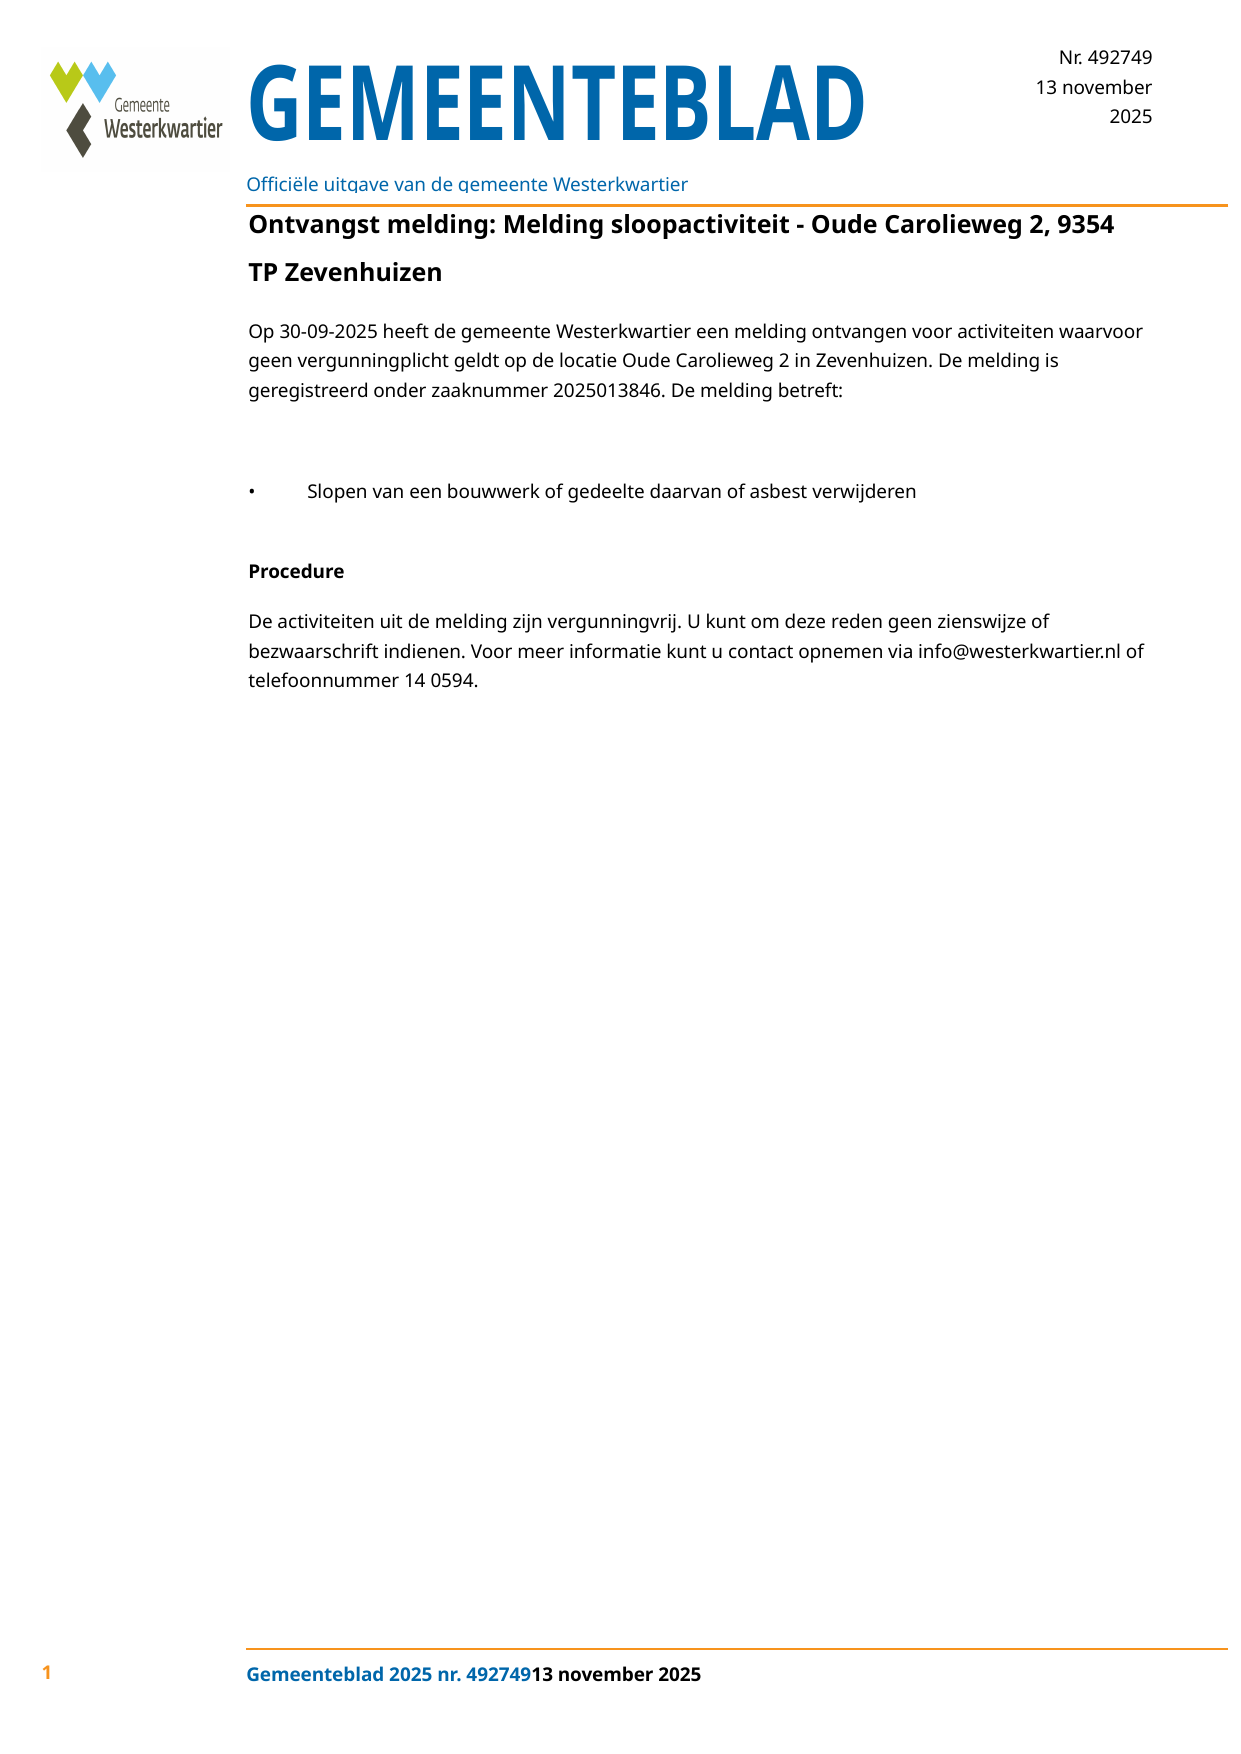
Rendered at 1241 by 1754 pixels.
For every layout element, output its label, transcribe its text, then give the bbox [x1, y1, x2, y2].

text Procedure [248, 558, 1152, 584]
text Ontvangst melding: Melding sloopactiviteit - Oude Carolieweg 2, 9354 TP Zevenhuizen [248, 207, 1152, 288]
text Op 30-09-2025 heeft de gemeente Westerkwartier een melding ontvangen voor activiteiten waarvoor geen vergunningplicht geldt op de locatie Oude Carolieweg 2 in Zevenhuizen. De melding is geregistreerd onder zaaknummer 2025013846. De melding betreft: [248, 318, 1152, 403]
picture [41, 47, 231, 172]
list Slopen van een bouwwerk of gedeelte daarvan of asbest verwijderen [248, 478, 1152, 504]
text De activiteiten uit de melding zijn vergunningvrij. U kunt om deze reden geen zienswijze of bezwaarschrift indienen. Voor meer informatie kunt u contact opnemen via info@westerkwartier.nl of telefoonnummer 14 0594. [248, 608, 1152, 693]
